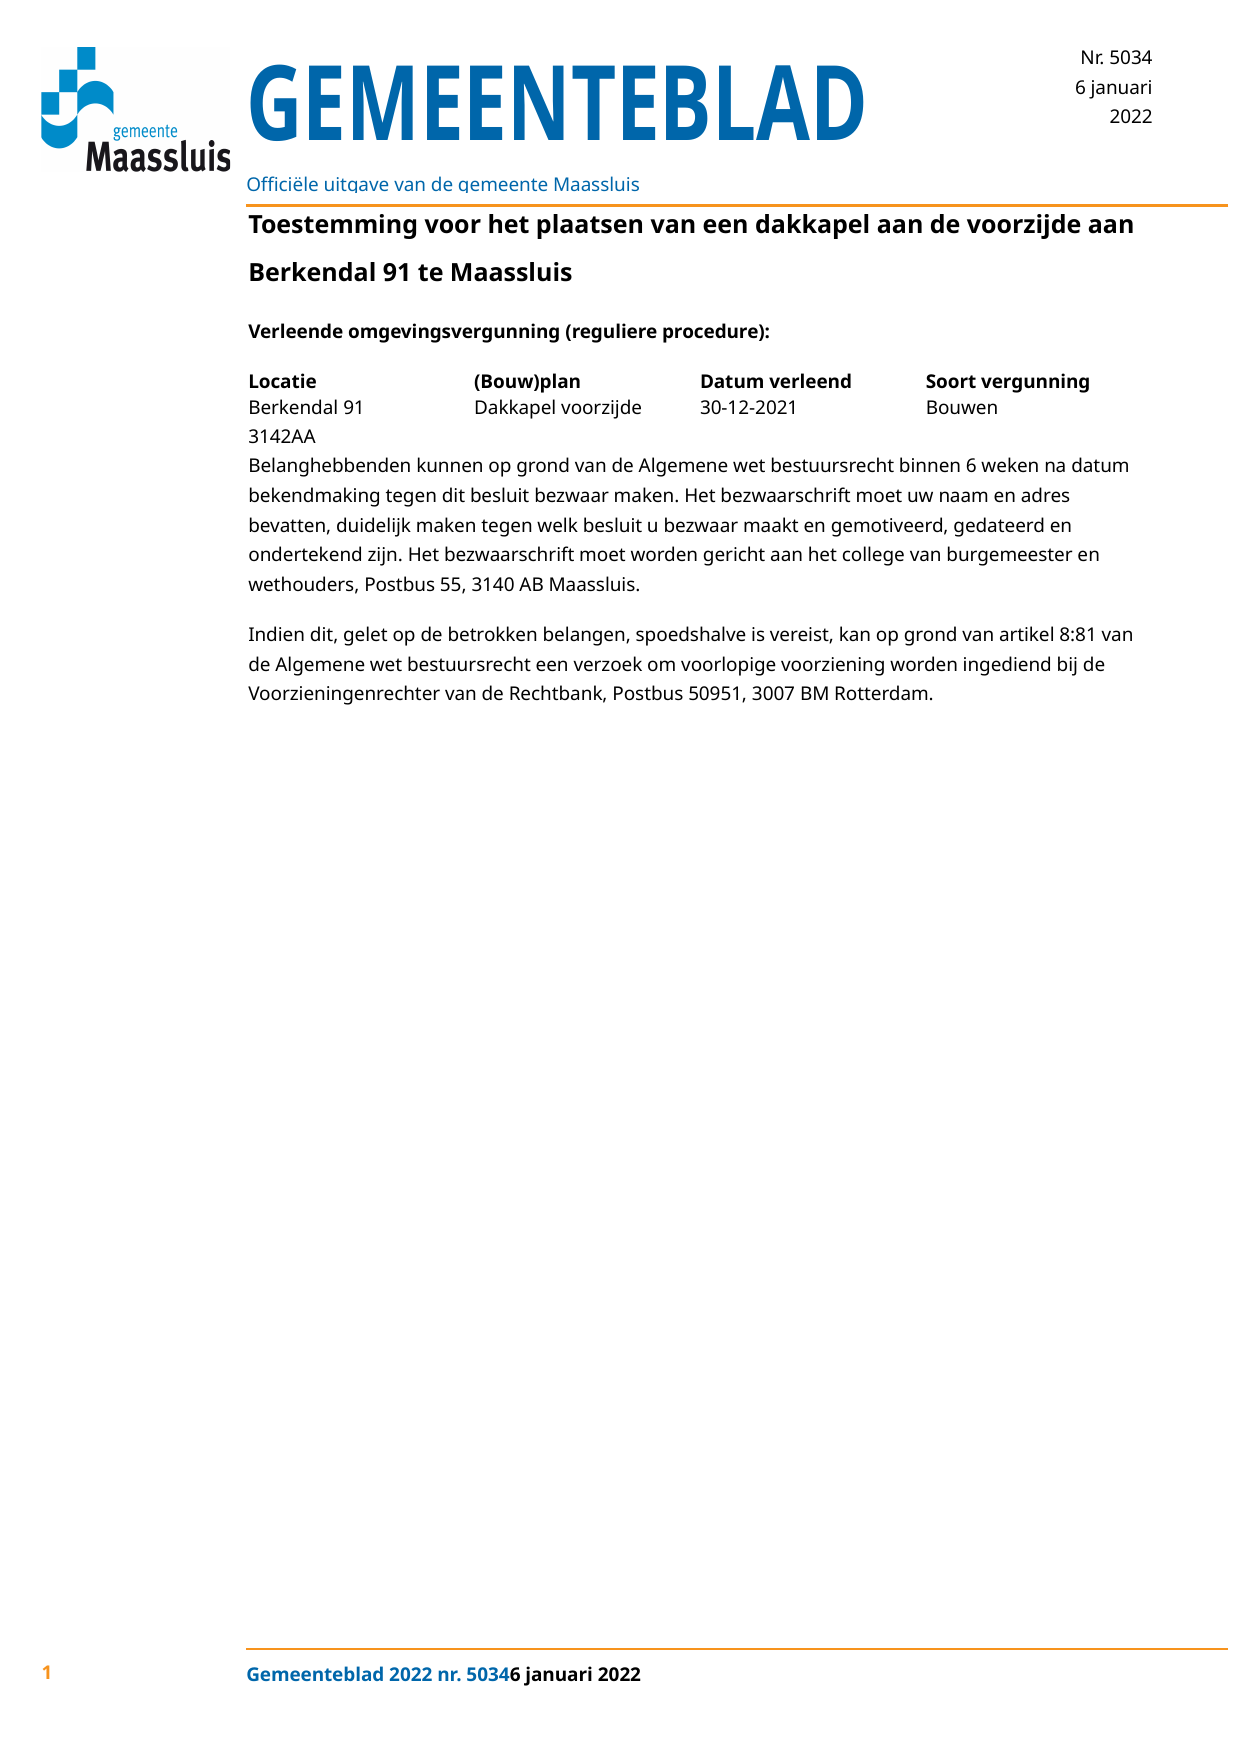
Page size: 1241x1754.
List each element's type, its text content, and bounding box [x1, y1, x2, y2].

table_cell Bouwen [926, 394, 1152, 449]
text Belanghebbenden kunnen op grond van de Algemene wet bestuursrecht binnen 6 weken na datum bekendmaking tegen dit besluit bezwaar maken. Het bezwaarschrift moet uw naam en adres bevatten, duidelijk maken tegen welk besluit u bezwaar maakt en gemotiveerd, gedateerd en ondertekend zijn. Het bezwaarschrift moet worden gericht aan het college van burgemeester en wethouders, Postbus 55, 3140 AB Maassluis. [248, 453, 1152, 597]
table_header (Bouw)plan [474, 369, 700, 394]
picture [41, 47, 77, 92]
table_header Locatie [248, 369, 474, 394]
table_cell Dakkapel voorzijde [474, 394, 700, 449]
table_header Datum verleend [700, 369, 926, 394]
text Toestemming voor het plaatsen van een dakkapel aan de voorzijde aan Berkendal 91 te Maassluis [248, 207, 1152, 288]
text Verleende omgevingsvergunning (reguliere procedure): [248, 318, 1152, 344]
picture [41, 47, 231, 172]
text Indien dit, gelet op de betrokken belangen, spoedshalve is vereist, kan op grond van artikel 8:81 van de Algemene wet bestuursrecht een verzoek om voorlopige voorziening worden ingediend bij de Voorzieningenrechter van de Rechtbank, Postbus 50951, 3007 BM Rotterdam. [248, 621, 1152, 706]
table_header Soort vergunning [926, 369, 1152, 394]
table_cell 30-12-2021 [700, 394, 926, 449]
table_cell Berkendal 91 3142AA [248, 394, 474, 449]
